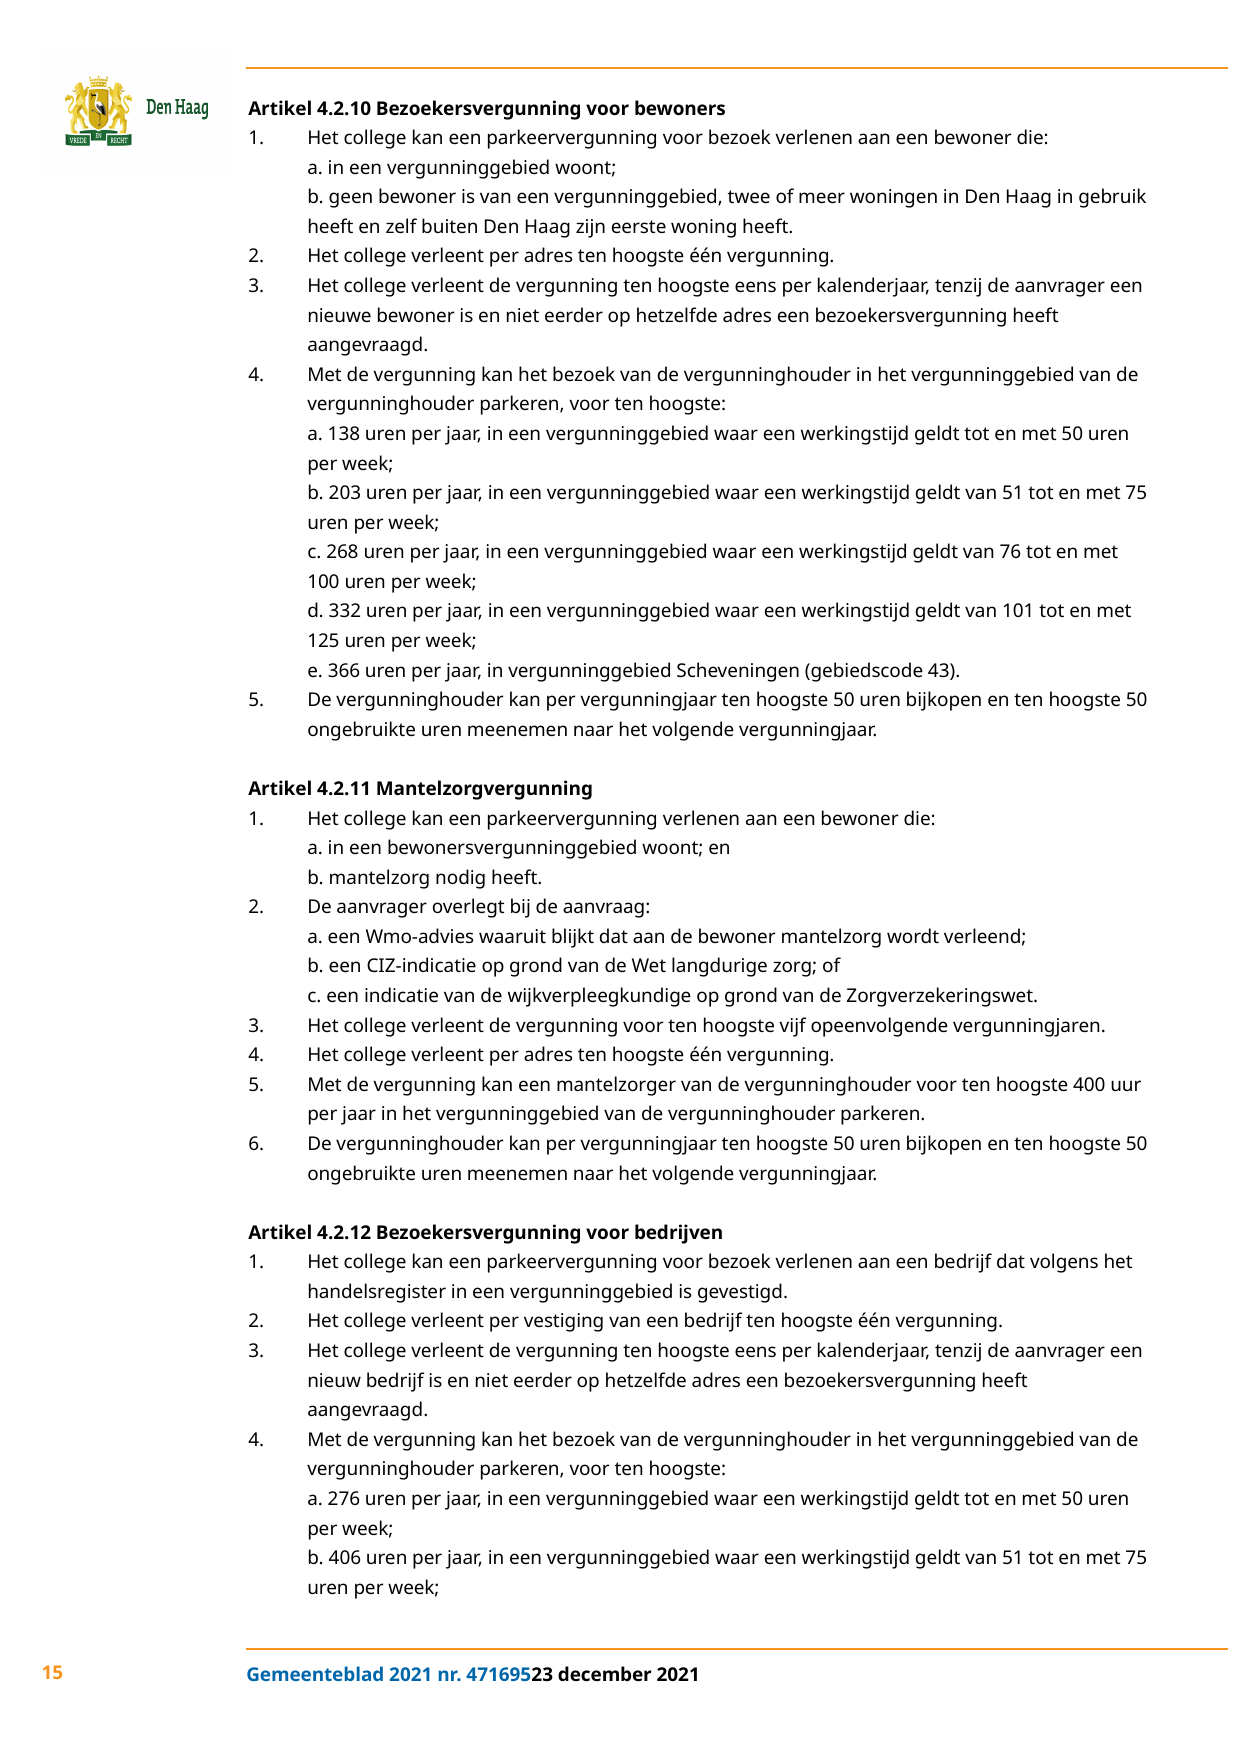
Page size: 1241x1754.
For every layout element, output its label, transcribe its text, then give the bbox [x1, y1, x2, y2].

list De vergunninghouder kan per vergunningjaar ten hoogste 50 uren bijkopen en ten hoogste 50 ongebruikte uren meenemen naar het volgende vergunningjaar. [248, 686, 1152, 742]
list Het college kan een parkeervergunning verlenen aan een bewoner die: [248, 805, 1152, 831]
list a. 276 uren per jaar, in een vergunninggebied waar een werkingstijd geldt tot en met 50 uren per week; [248, 1485, 1152, 1541]
list b. 406 uren per jaar, in een vergunninggebied waar een werkingstijd geldt van 51 tot en met 75 uren per week; [248, 1544, 1152, 1600]
list Het college verleent de vergunning ten hoogste eens per kalenderjaar, tenzij de aanvrager een nieuw bedrijf is en niet eerder op hetzelfde adres een bezoekersvergunning heeft aangevraagd. [248, 1337, 1152, 1422]
list a. in een bewonersvergunninggebied woont; en [248, 834, 1152, 860]
list Met de vergunning kan het bezoek van de vergunninghouder in het vergunninggebied van de vergunninghouder parkeren, voor ten hoogste: [248, 1426, 1152, 1481]
list Het college verleent de vergunning ten hoogste eens per kalenderjaar, tenzij de aanvrager een nieuwe bewoner is en niet eerder op hetzelfde adres een bezoekersvergunning heeft aangevraagd. [248, 272, 1152, 357]
list Het college kan een parkeervergunning voor bezoek verlenen aan een bewoner die: [248, 124, 1152, 150]
list e. 366 uren per jaar, in vergunninggebied Scheveningen (gebiedscode 43). [248, 657, 1152, 683]
list d. 332 uren per jaar, in een vergunninggebied waar een werkingstijd geldt van 101 tot en met 125 uren per week; [248, 598, 1152, 653]
list De vergunninghouder kan per vergunningjaar ten hoogste 50 uren bijkopen en ten hoogste 50 ongebruikte uren meenemen naar het volgende vergunningjaar. [248, 1130, 1152, 1186]
list Met de vergunning kan het bezoek van de vergunninghouder in het vergunninggebied van de vergunninghouder parkeren, voor ten hoogste: [248, 361, 1152, 416]
text Artikel 4.2.10 Bezoekersvergunning voor bewoners [248, 95, 1152, 121]
list b. een CIZ-indicatie op grond van de Wet langdurige zorg; of [248, 953, 1152, 978]
text Artikel 4.2.11 Mantelzorgvergunning [248, 775, 1152, 801]
list De aanvrager overlegt bij de aanvraag: [248, 893, 1152, 919]
list Het college kan een parkeervergunning voor bezoek verlenen aan een bedrijf dat volgens het handelsregister in een vergunninggebied is gevestigd. [248, 1248, 1152, 1304]
list Het college verleent per adres ten hoogste één vergunning. [248, 243, 1152, 268]
list b. 203 uren per jaar, in een vergunninggebied waar een werkingstijd geldt van 51 tot en met 75 uren per week; [248, 479, 1152, 535]
list Het college verleent per vestiging van een bedrijf ten hoogste één vergunning. [248, 1308, 1152, 1333]
picture [41, 47, 231, 172]
list b. mantelzorg nodig heeft. [248, 864, 1152, 890]
list a. een Wmo-advies waaruit blijkt dat aan de bewoner mantelzorg wordt verleend; [248, 923, 1152, 949]
list Het college verleent per adres ten hoogste één vergunning. [248, 1041, 1152, 1067]
list a. 138 uren per jaar, in een vergunninggebied waar een werkingstijd geldt tot en met 50 uren per week; [248, 420, 1152, 476]
list a. in een vergunninggebied woont; [248, 154, 1152, 180]
list Het college verleent de vergunning voor ten hoogste vijf opeenvolgende vergunningjaren. [248, 1012, 1152, 1038]
list c. een indicatie van de wijkverpleegkundige op grond van de Zorgverzekeringswet. [248, 982, 1152, 1008]
text Artikel 4.2.12 Bezoekersvergunning voor bedrijven [248, 1219, 1152, 1245]
list Met de vergunning kan een mantelzorger van de vergunninghouder voor ten hoogste 400 uur per jaar in het vergunninggebied van de vergunninghouder parkeren. [248, 1071, 1152, 1126]
list c. 268 uren per jaar, in een vergunninggebied waar een werkingstijd geldt van 76 tot en met 100 uren per week; [248, 538, 1152, 594]
list b. geen bewoner is van een vergunninggebied, twee of meer woningen in Den Haag in gebruik heeft en zelf buiten Den Haag zijn eerste woning heeft. [248, 183, 1152, 239]
